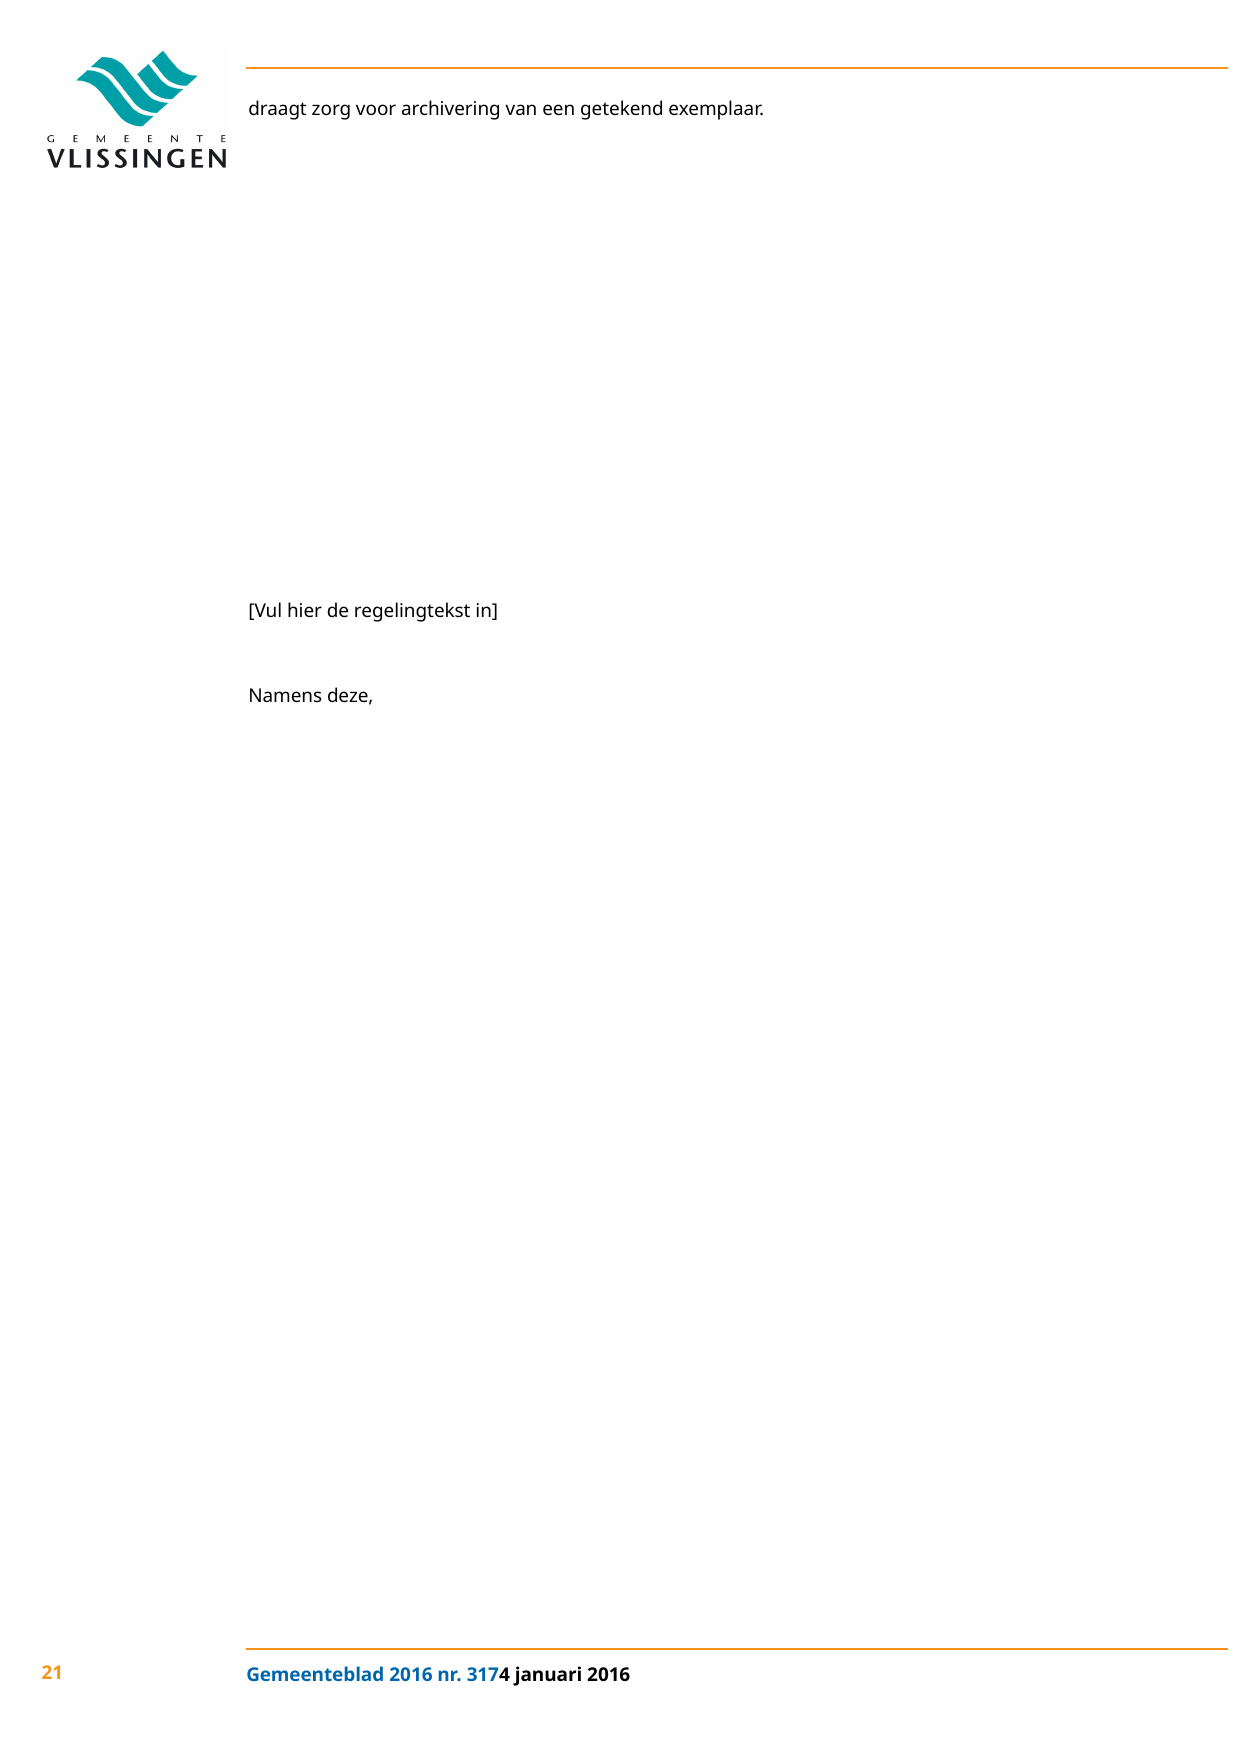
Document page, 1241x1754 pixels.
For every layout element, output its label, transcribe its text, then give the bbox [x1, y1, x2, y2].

text Namens deze, [248, 683, 1152, 708]
picture [41, 47, 231, 172]
text [Vul hier de regelingtekst in] [248, 598, 1152, 623]
text draagt zorg voor archivering van een getekend exemplaar. [248, 95, 1152, 121]
